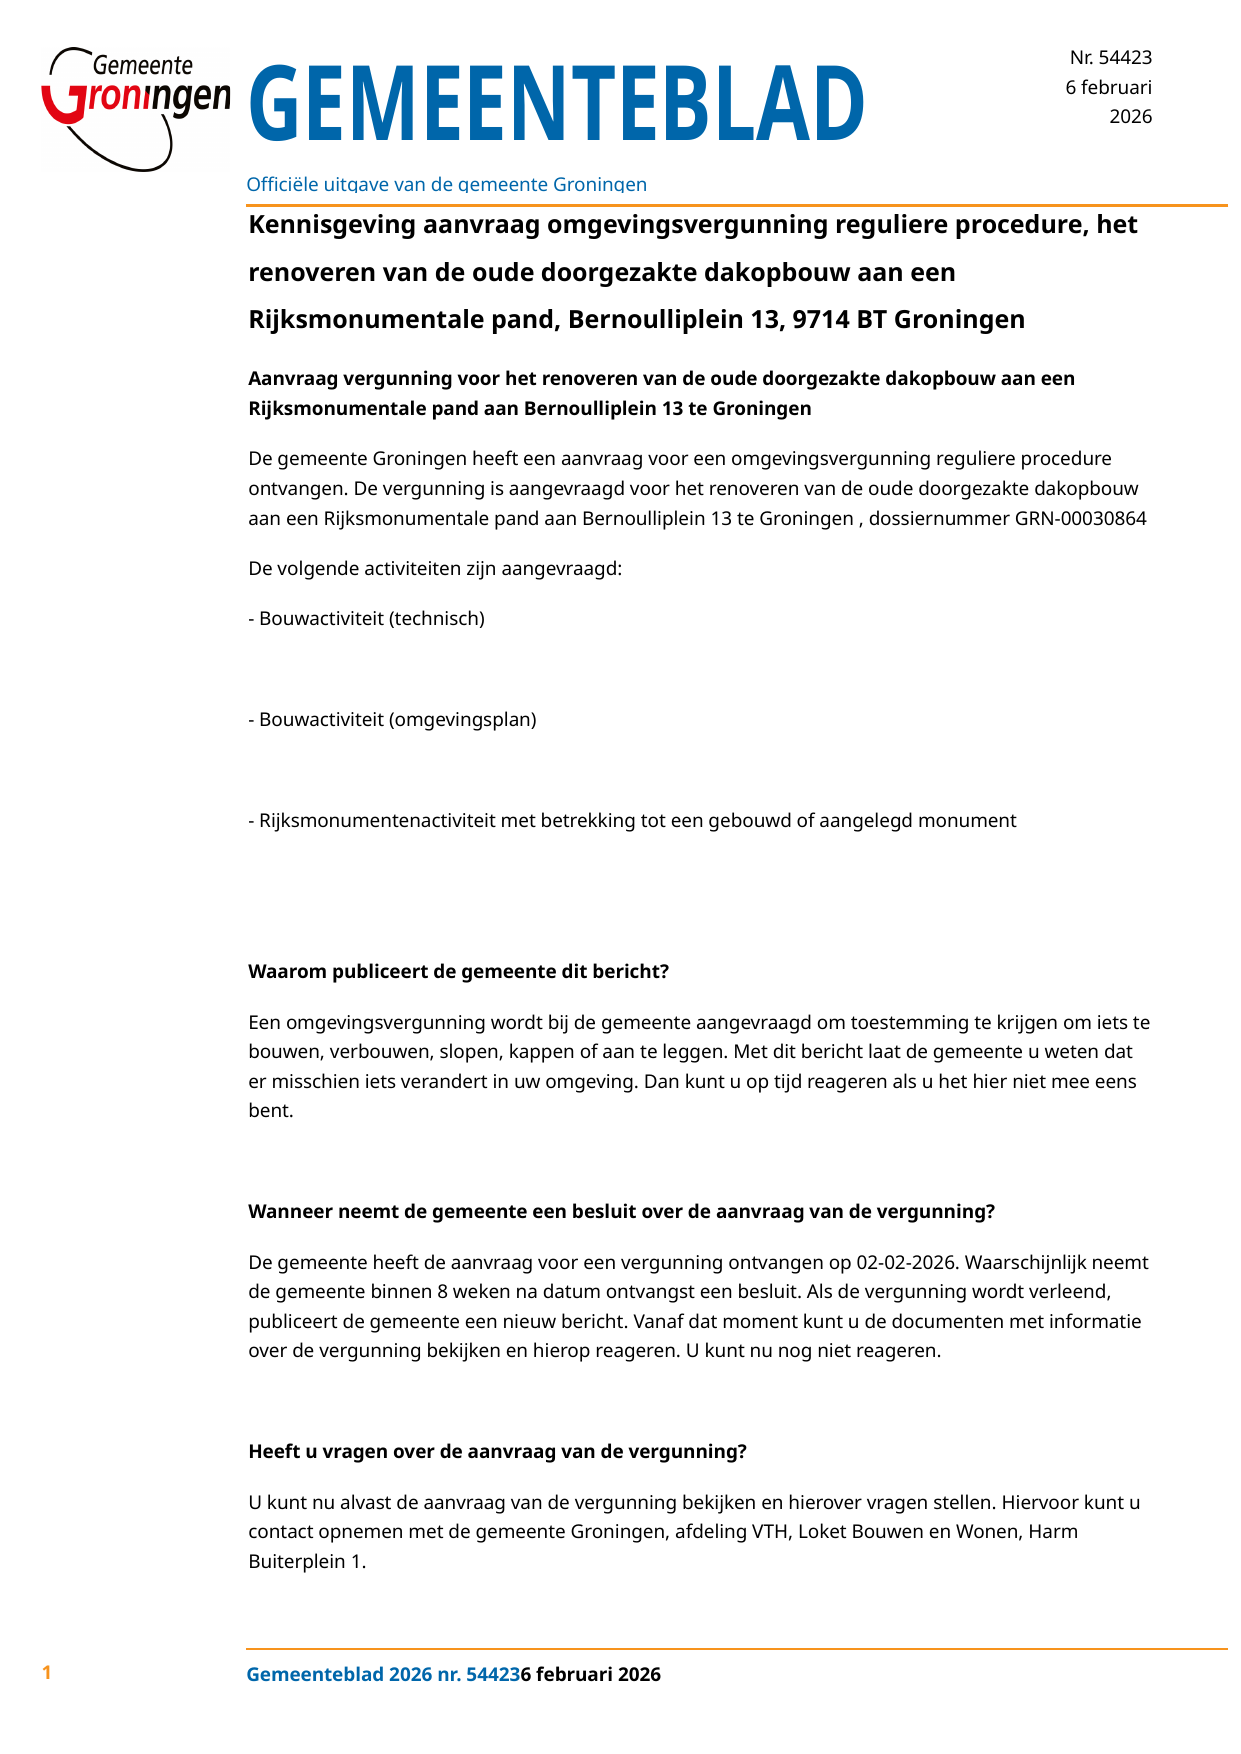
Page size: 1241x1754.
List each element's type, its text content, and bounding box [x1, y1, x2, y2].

text De gemeente heeft de aanvraag voor een vergunning ontvangen op 02-02-2026. Waarschijnlijk neemt de gemeente binnen 8 weken na datum ontvangst een besluit. Als de vergunning wordt verleend, publiceert de gemeente een nieuw bericht. Vanaf dat moment kunt u de documenten met informatie over de vergunning bekijken en hierop reageren. U kunt nu nog niet reageren. [248, 1249, 1152, 1363]
text U kunt nu alvast de aanvraag van de vergunning bekijken en hierover vragen stellen. Hiervoor kunt u contact opnemen met de gemeente Groningen, afdeling VTH, Loket Bouwen en Wonen, Harm Buiterplein 1. [248, 1489, 1152, 1574]
text De gemeente Groningen heeft een aanvraag voor een omgevingsvergunning reguliere procedure ontvangen. De vergunning is aangevraagd voor het renoveren van de oude doorgezakte dakopbouw aan een Rijksmonumentale pand aan Bernoulliplein 13 te Groningen , dossiernummer GRN-00030864 [248, 446, 1152, 530]
text Waarom publiceert de gemeente dit bericht? [248, 958, 1152, 984]
picture [41, 47, 231, 172]
text Een omgevingsvergunning wordt bij de gemeente aangevraagd om toestemming te krijgen om iets te bouwen, verbouwen, slopen, kappen of aan te leggen. Met dit bericht laat de gemeente u weten dat er misschien iets verandert in uw omgeving. Dan kunt u op tijd reageren als u het hier niet mee eens bent. [248, 1009, 1152, 1123]
text - Bouwactiviteit (omgevingsplan) [248, 706, 1152, 732]
text Wanneer neemt de gemeente een besluit over de aanvraag van de vergunning? [248, 1198, 1152, 1224]
text - Rijksmonumentenactiviteit met betrekking tot een gebouwd of aangelegd monument [248, 807, 1152, 833]
text Aanvraag vergunning voor het renoveren van de oude doorgezakte dakopbouw aan een Rijksmonumentale pand aan Bernoulliplein 13 te Groningen [248, 366, 1152, 421]
text - Bouwactiviteit (technisch) [248, 606, 1152, 631]
text De volgende activiteiten zijn aangevraagd: [248, 555, 1152, 581]
text Kennisgeving aanvraag omgevingsvergunning reguliere procedure, het renoveren van de oude doorgezakte dakopbouw aan een Rijksmonumentale pand, Bernoulliplein 13, 9714 BT Groningen [248, 207, 1152, 336]
text Heeft u vragen over de aanvraag van de vergunning? [248, 1438, 1152, 1464]
